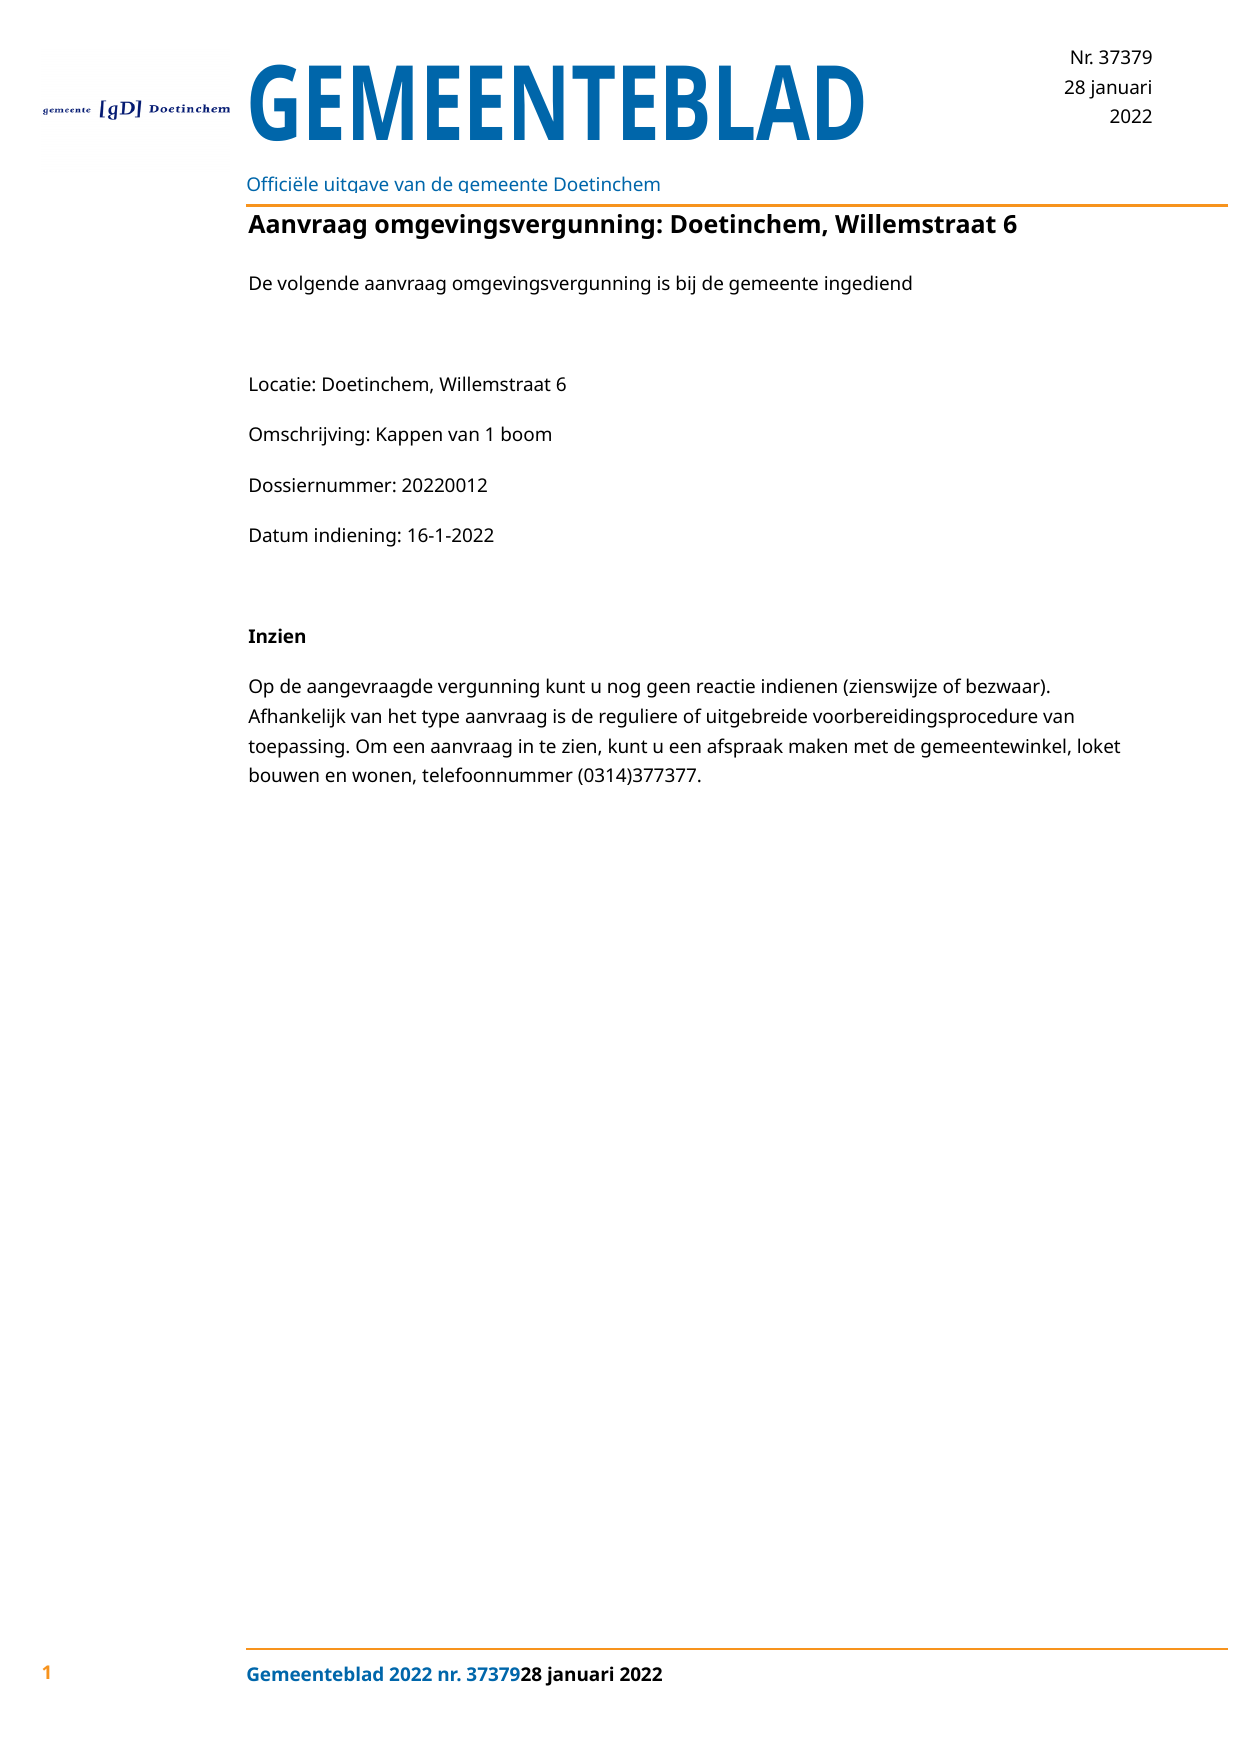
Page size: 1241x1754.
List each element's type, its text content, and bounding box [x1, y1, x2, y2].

text Aanvraag omgevingsvergunning: Doetinchem, Willemstraat 6 [248, 207, 1152, 241]
text De volgende aanvraag omgevingsvergunning is bij de gemeente ingediend [248, 270, 1152, 296]
text Datum indiening: 16-1-2022 [248, 522, 1152, 548]
picture [41, 47, 231, 172]
text Locatie: Doetinchem, Willemstraat 6 [248, 371, 1152, 397]
text Op de aangevraagde vergunning kunt u nog geen reactie indienen (zienswijze of bezwaar). Afhankelijk van het type aanvraag is de reguliere of uitgebreide voorbereidingsprocedure van toepassing. Om een aanvraag in te zien, kunt u een afspraak maken met de gemeentewinkel, loket bouwen en wonen, telefoonnummer (0314)377377. [248, 674, 1152, 788]
text Dossiernummer: 20220012 [248, 472, 1152, 498]
text Inzien [248, 623, 1152, 649]
text Omschrijving: Kappen van 1 boom [248, 422, 1152, 447]
